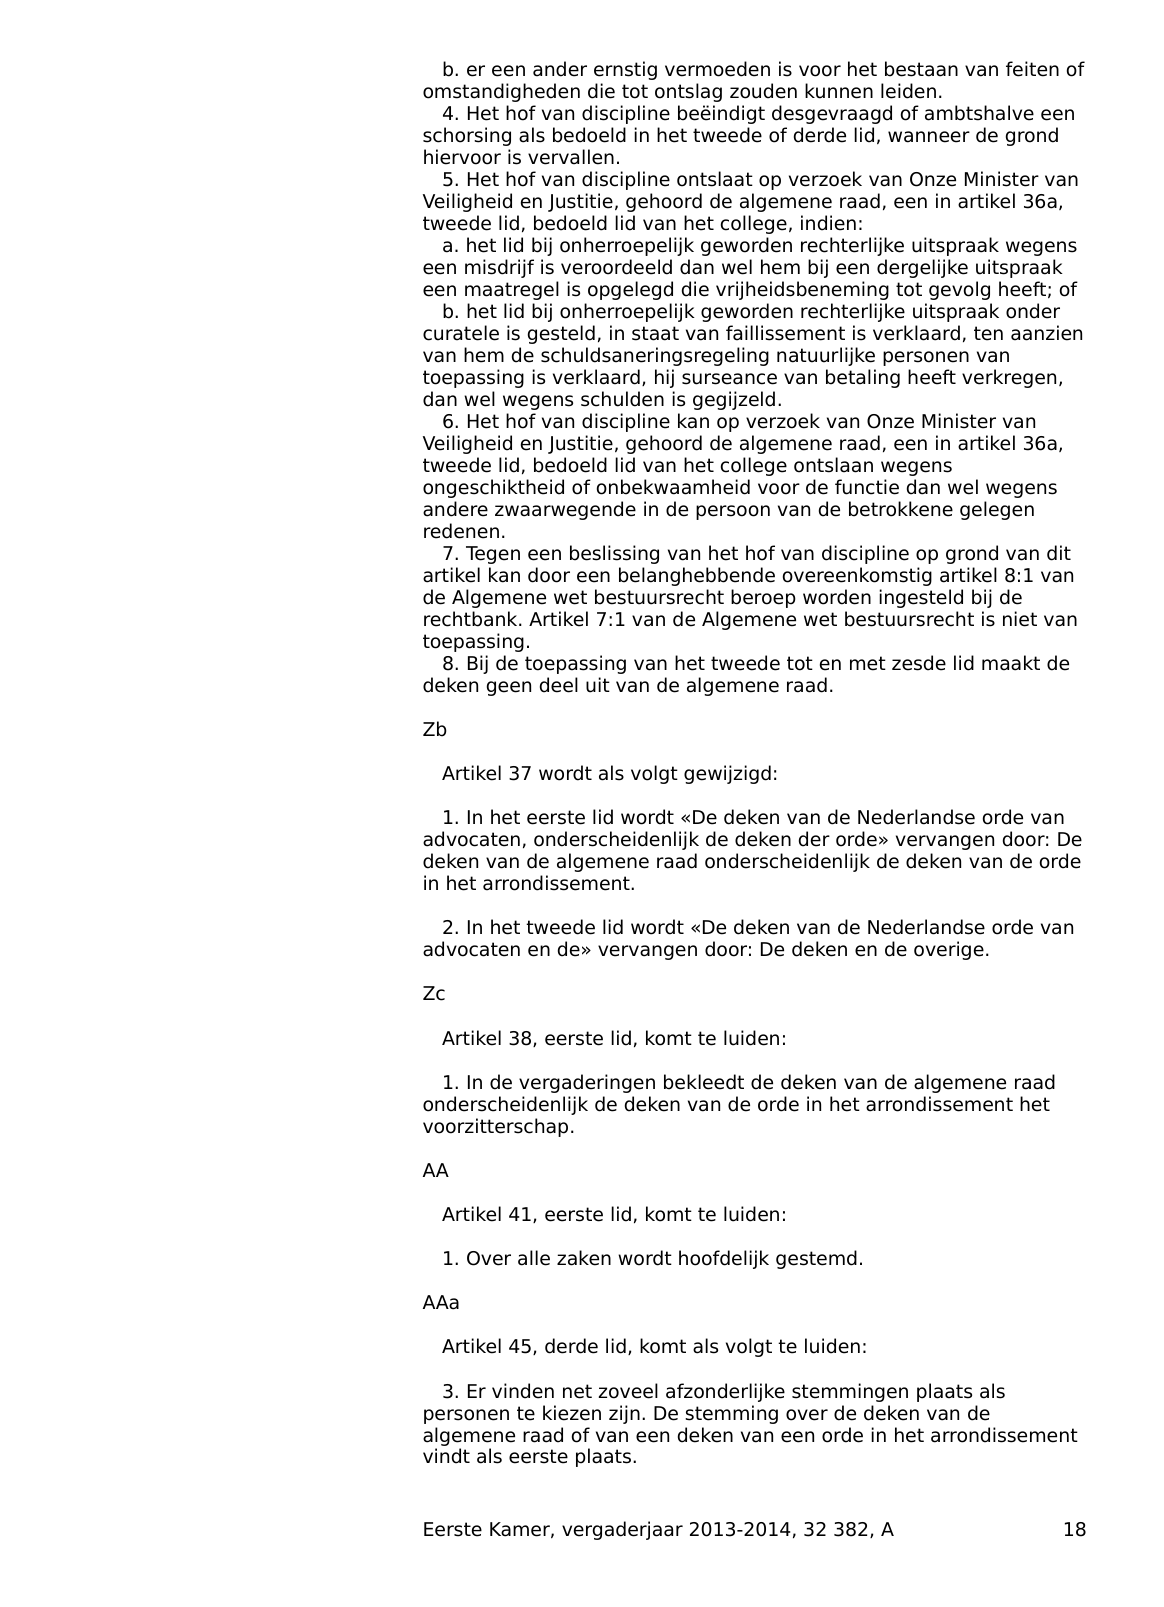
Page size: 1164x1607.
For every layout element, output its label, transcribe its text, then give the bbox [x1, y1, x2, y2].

text a. het lid bij onherroepelijk geworden rechterlijke uitspraak wegens een misdrijf is veroordeeld dan wel hem bij een dergelijke uitspraak een maatregel is opgelegd die vrijheidsbeneming tot gevolg heeft; of [422, 235, 1087, 301]
text Artikel 41, eerste lid, komt te luiden: [422, 1204, 1087, 1226]
text b. het lid bij onherroepelijk geworden rechterlijke uitspraak onder curatele is gesteld, in staat van faillissement is verklaard, ten aanzien van hem de schuldsaneringsregeling natuurlijke personen van toepassing is verklaard, hij surseance van betaling heeft verkregen, dan wel wegens schulden is gegijzeld. [422, 301, 1087, 411]
text 8. Bij de toepassing van het tweede tot en met zesde lid maakt de deken geen deel uit van de algemene raad. [422, 652, 1087, 696]
text Zc [422, 983, 1087, 1005]
text 1. Over alle zaken wordt hoofdelijk gestemd. [422, 1248, 1087, 1270]
text b. er een ander ernstig vermoeden is voor het bestaan van feiten of omstandigheden die tot ontslag zouden kunnen leiden. [422, 59, 1087, 103]
text AAa [422, 1292, 1087, 1314]
text 2. In het tweede lid wordt «De deken van de Nederlandse orde van advocaten en de» vervangen door: De deken en de overige. [422, 917, 1087, 961]
text Artikel 38, eerste lid, komt te luiden: [422, 1027, 1087, 1049]
text 5. Het hof van discipline ontslaat op verzoek van Onze Minister van Veiligheid en Justitie, gehoord de algemene raad, een in artikel 36a, tweede lid, bedoeld lid van het college, indien: [422, 169, 1087, 235]
text 6. Het hof van discipline kan op verzoek van Onze Minister van Veiligheid en Justitie, gehoord de algemene raad, een in artikel 36a, tweede lid, bedoeld lid van het college ontslaan wegens ongeschiktheid of onbekwaamheid voor de functie dan wel wegens andere zwaarwegende in de persoon van de betrokkene gelegen redenen. [422, 411, 1087, 543]
text Zb [422, 719, 1087, 741]
text 1. In de vergaderingen bekleedt de deken van de algemene raad onderscheidenlijk de deken van de orde in het arrondissement het voorzitterschap. [422, 1072, 1087, 1137]
text Artikel 45, derde lid, komt als volgt te luiden: [422, 1336, 1087, 1358]
text AA [422, 1160, 1087, 1182]
text 3. Er vinden net zoveel afzonderlijke stemmingen plaats als personen te kiezen zijn. De stemming over de deken van de algemene raad of van een deken van een orde in het arrondissement vindt als eerste plaats. [422, 1381, 1087, 1468]
text Artikel 37 wordt als volgt gewijzigd: [422, 763, 1087, 785]
text 1. In het eerste lid wordt «De deken van de Nederlandse orde van advocaten, onderscheidenlijk de deken der orde» vervangen door: De deken van de algemene raad onderscheidenlijk de deken van de orde in het arrondissement. [422, 807, 1087, 895]
text 4. Het hof van discipline beëindigt desgevraagd of ambtshalve een schorsing als bedoeld in het tweede of derde lid, wanneer de grond hiervoor is vervallen. [422, 103, 1087, 169]
text 7. Tegen een beslissing van het hof van discipline op grond van dit artikel kan door een belanghebbende overeenkomstig artikel 8:1 van de Algemene wet bestuursrecht beroep worden ingesteld bij de rechtbank. Artikel 7:1 van de Algemene wet bestuursrecht is niet van toepassing. [422, 543, 1087, 652]
